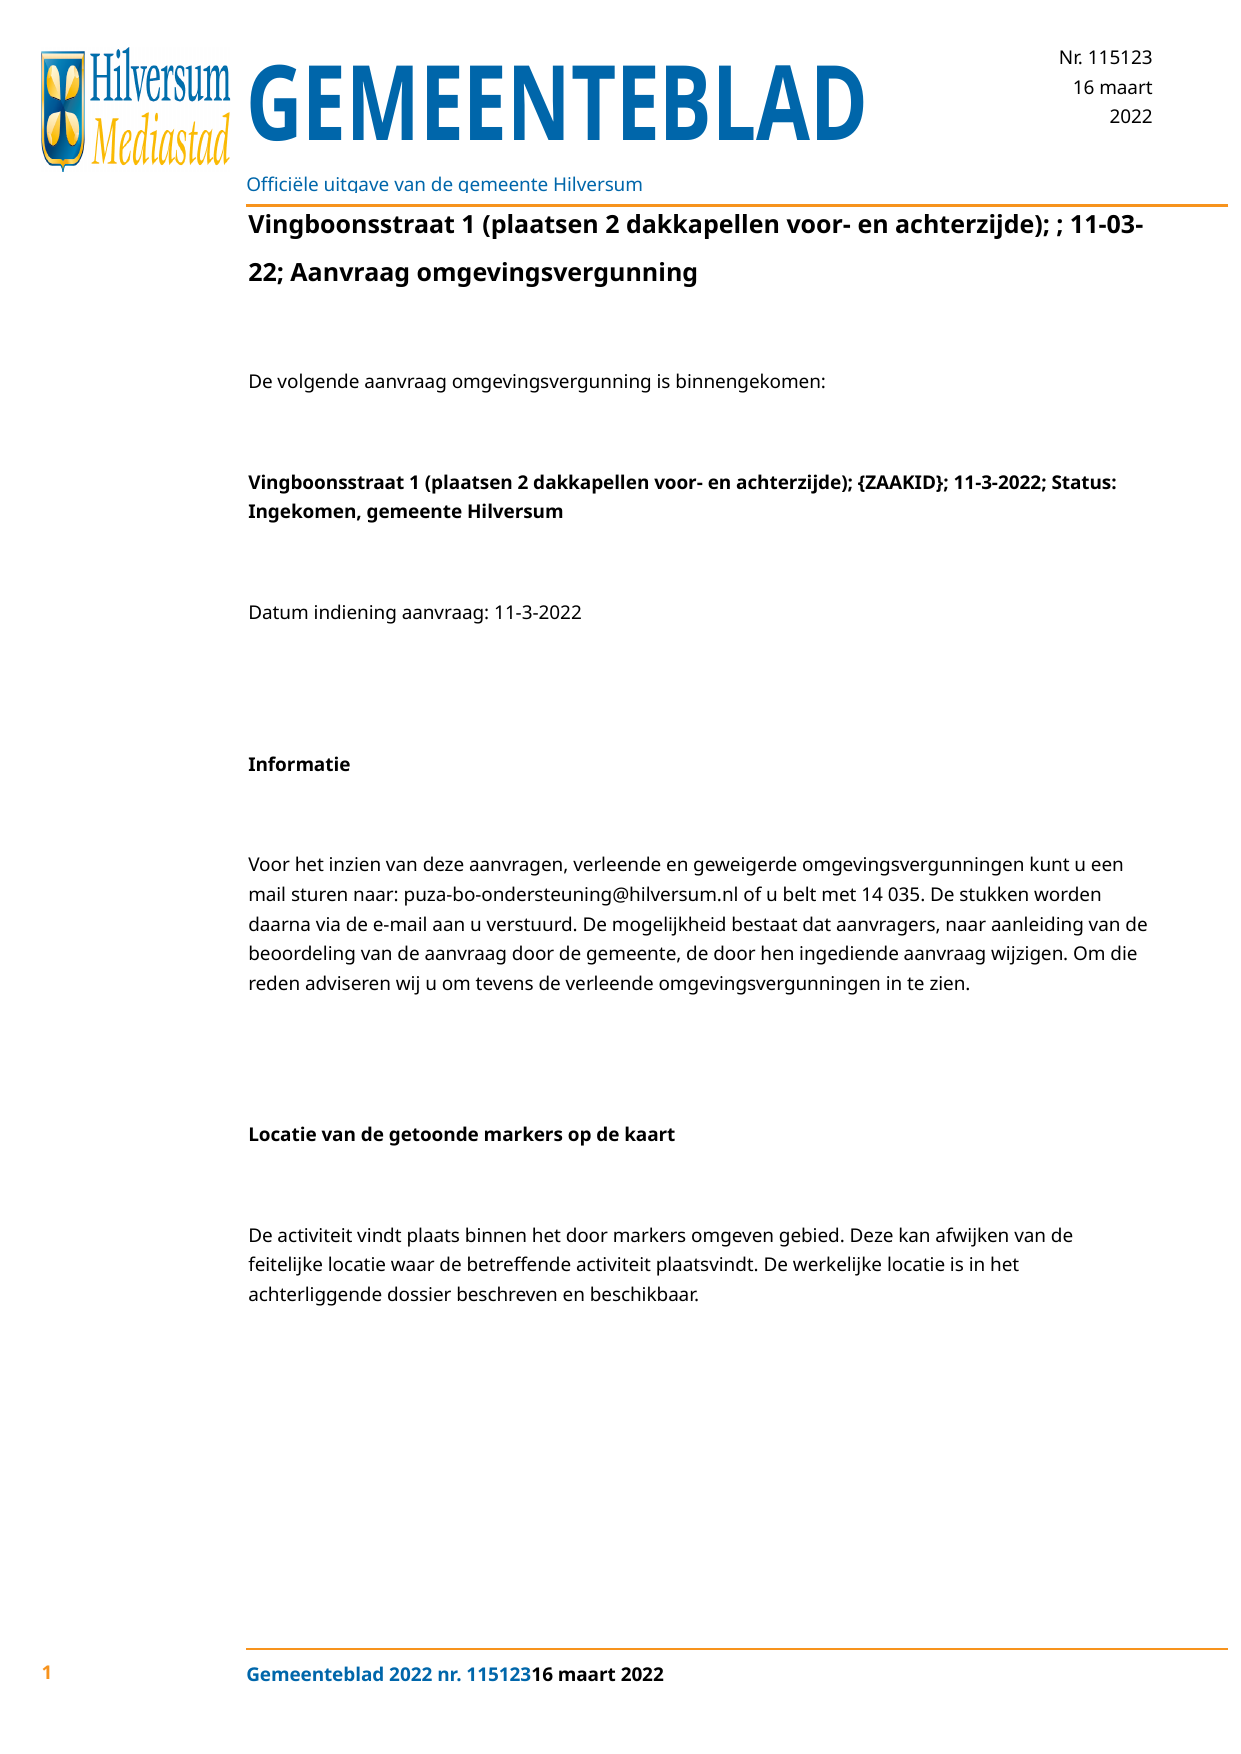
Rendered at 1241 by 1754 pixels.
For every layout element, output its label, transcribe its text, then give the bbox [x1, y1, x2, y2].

text Locatie van de getoonde markers op de kaart [248, 1121, 1152, 1147]
text Vingboonsstraat 1 (plaatsen 2 dakkapellen voor- en achterzijde); {ZAAKID}; 11-3-2022; Status: Ingekomen, gemeente Hilversum [248, 469, 1152, 524]
text De volgende aanvraag omgevingsvergunning is binnengekomen: [248, 368, 1152, 394]
text Voor het inzien van deze aanvragen, verleende en geweigerde omgevingsvergunningen kunt u een mail sturen naar: puza-bo-ondersteuning@hilversum.nl of u belt met 14 035. De stukken worden daarna via de e-mail aan u verstuurd. De mogelijkheid bestaat dat aanvragers, naar aanleiding van de beoordeling van de aanvraag door de gemeente, de door hen ingediende aanvraag wijzigen. Om die reden adviseren wij u om tevens de verleende omgevingsvergunningen in te zien. [248, 852, 1152, 996]
text Vingboonsstraat 1 (plaatsen 2 dakkapellen voor- en achterzijde); ; 11-03-22; Aanvraag omgevingsvergunning [248, 207, 1152, 288]
text De activiteit vindt plaats binnen het door markers omgeven gebied. Deze kan afwijken van de feitelijke locatie waar de betreffende activiteit plaatsvindt. De werkelijke locatie is in het achterliggende dossier beschreven en beschikbaar. [248, 1222, 1152, 1307]
text Informatie [248, 751, 1152, 777]
text Datum indiening aanvraag: 11-3-2022 [248, 599, 1152, 625]
picture [41, 47, 231, 172]
